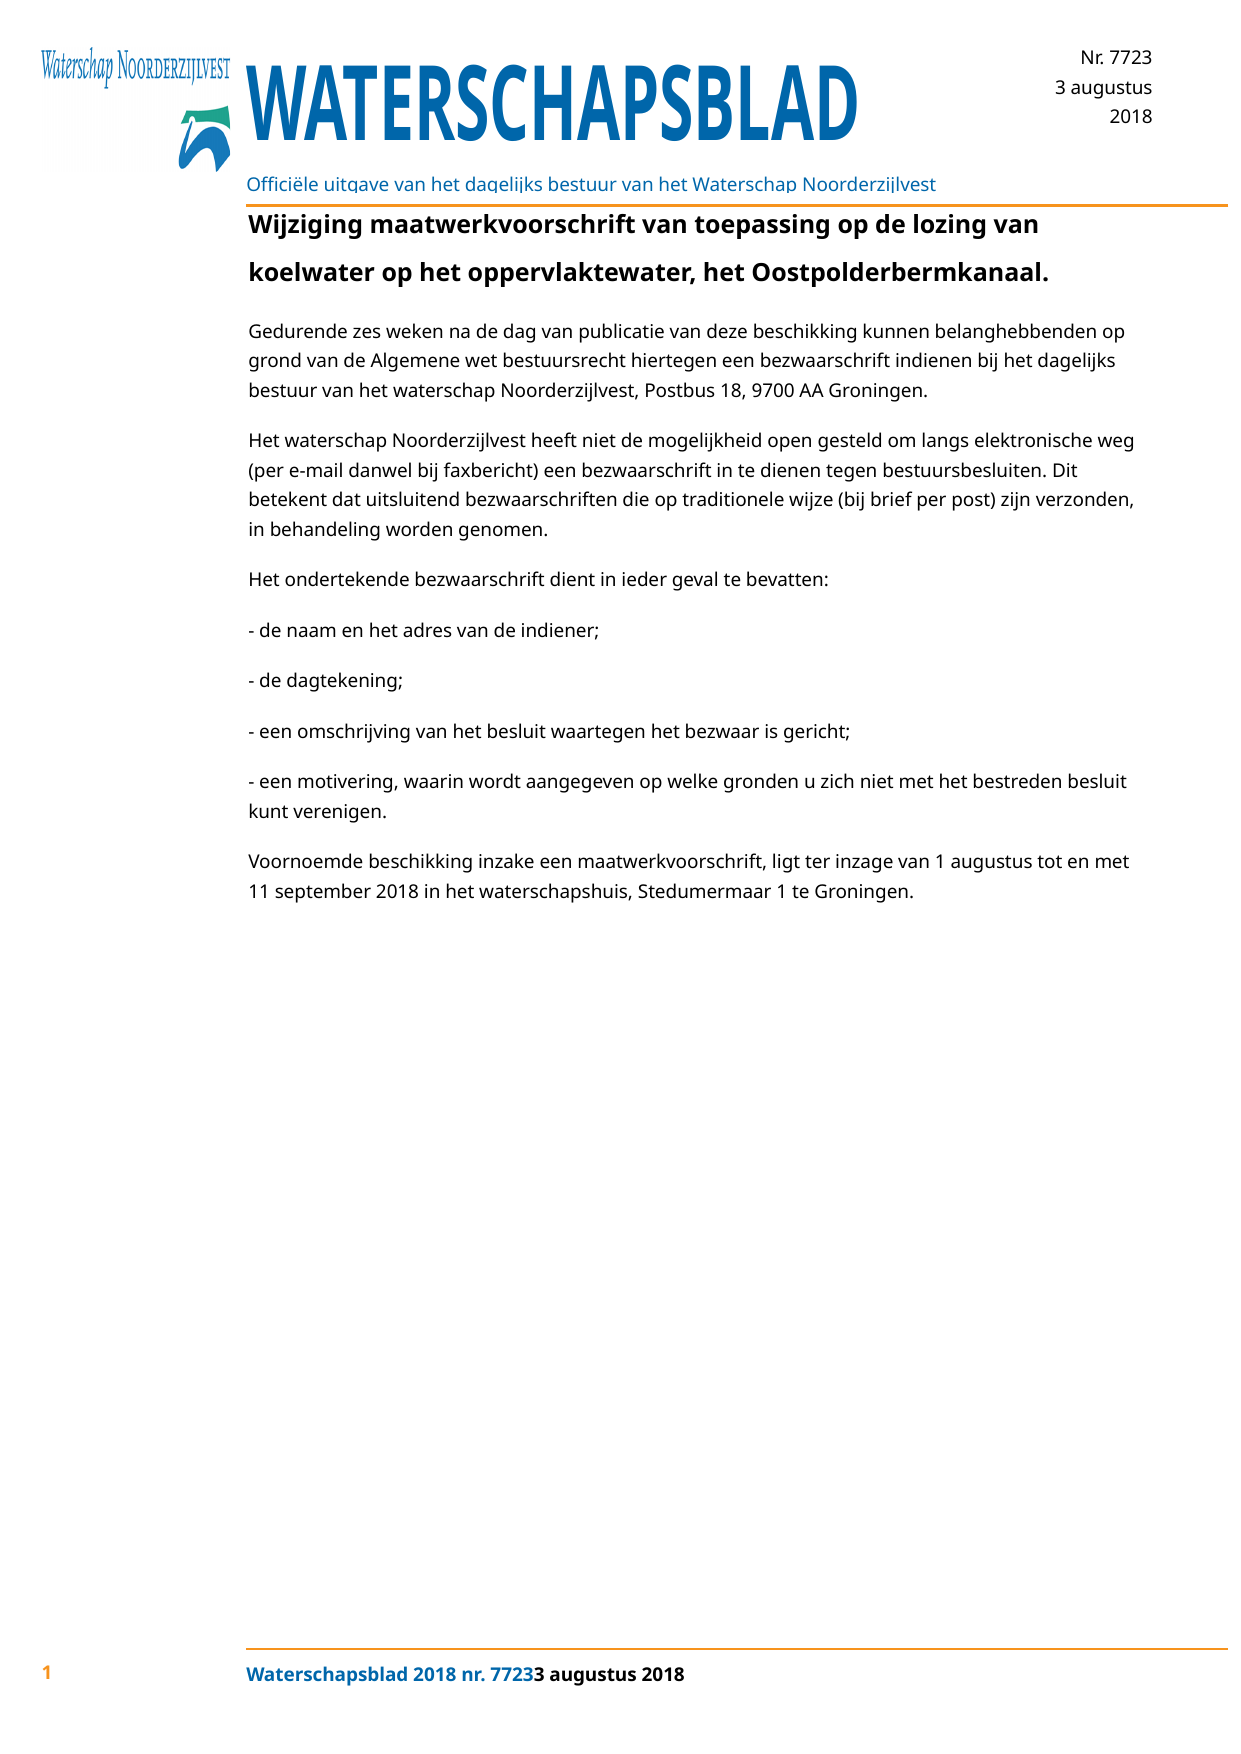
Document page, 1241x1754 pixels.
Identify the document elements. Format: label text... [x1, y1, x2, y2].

picture [41, 47, 231, 172]
text Het ondertekende bezwaarschrift dient in ieder geval te bevatten: [248, 567, 1152, 592]
text - een motivering, waarin wordt aangegeven op welke gronden u zich niet met het bestreden besluit kunt verenigen. [248, 768, 1152, 824]
text Het waterschap Noorderzijlvest heeft niet de mogelijkheid open gesteld om langs elektronische weg (per e-mail danwel bij faxbericht) een bezwaarschrift in te dienen tegen bestuursbesluiten. Dit betekent dat uitsluitend bezwaarschriften die op traditionele wijze (bij brief per post) zijn verzonden, in behandeling worden genomen. [248, 427, 1152, 542]
text - de naam en het adres van de indiener; [248, 617, 1152, 643]
text - een omschrijving van het besluit waartegen het bezwaar is gericht; [248, 718, 1152, 744]
text Voornoemde beschikking inzake een maatwerkvoorschrift, ligt ter inzage van 1 augustus tot en met 11 september 2018 in het waterschapshuis, Stedumermaar 1 te Groningen. [248, 848, 1152, 904]
text - de dagtekening; [248, 667, 1152, 693]
text Gedurende zes weken na de dag van publicatie van deze beschikking kunnen belanghebbenden op grond van de Algemene wet bestuursrecht hiertegen een bezwaarschrift indienen bij het dagelijks bestuur van het waterschap Noorderzijlvest, Postbus 18, 9700 AA Groningen. [248, 318, 1152, 403]
text Wijziging maatwerkvoorschrift van toepassing op de lozing van koelwater op het oppervlaktewater, het Oostpolderbermkanaal. [248, 207, 1152, 288]
